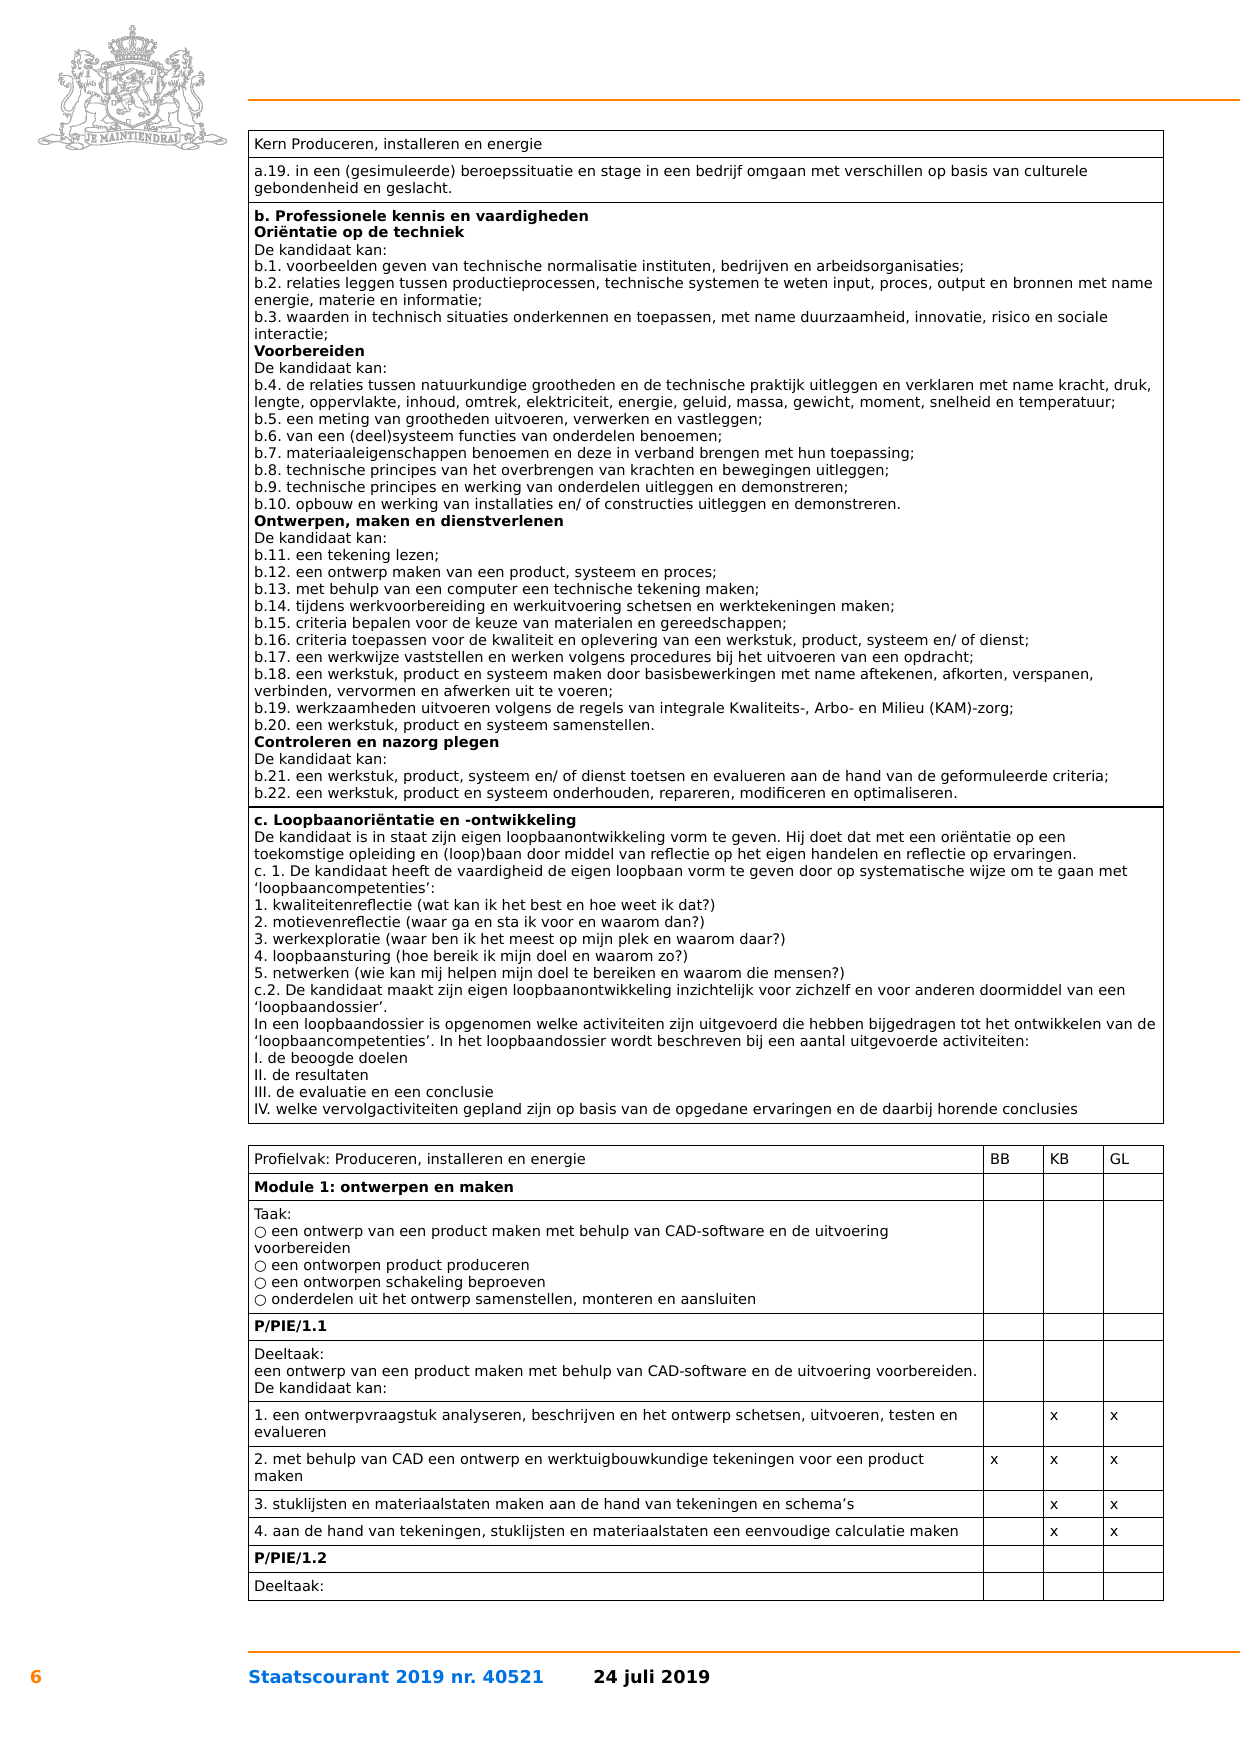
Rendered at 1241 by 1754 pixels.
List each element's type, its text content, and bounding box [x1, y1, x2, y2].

table_cell b.19. werkzaamheden uitvoeren volgens de regels van integrale Kwaliteits-, Arbo- en Milieu (KAM)-zorg; [249, 700, 1163, 717]
table_cell x [1044, 1402, 1103, 1446]
table_cell [984, 1518, 1043, 1545]
table_cell Taak: ○ een ontwerp van een product maken met behulp van CAD-software en de uitvoering voorbereiden ○ een ontworpen product produceren ○ een ontworpen schakeling beproeven ○ onderdelen uit het ontwerp samenstellen, monteren en aansluiten [249, 1201, 983, 1312]
table_header Profielvak: Produceren, installeren en energie [249, 1146, 983, 1173]
table_cell b. Professionele kennis en vaardigheden Oriëntatie op de techniek De kandidaat kan: b.1. voorbeelden geven van technische normalisatie instituten, bedrijven en arbeidsorganisaties; b.2. relaties leggen tussen productieprocessen, technische systemen te weten input, proces, output en bronnen met name energie, materie en informatie; b.3. waarden in technisch situaties onderkennen en toepassen, met name duurzaamheid, innovatie, risico en sociale interactie; [249, 203, 1163, 343]
table_cell x [1044, 1491, 1103, 1517]
table_cell [1104, 1314, 1163, 1340]
table_cell b.22. een werkstuk, product en systeem onderhouden, repareren, modificeren en optimaliseren. [249, 785, 1163, 806]
table_cell c. Loopbaanoriëntatie en -ontwikkeling De kandidaat is in staat zijn eigen loopbaanontwikkeling vorm te geven. Hij doet dat met een oriëntatie op een toekomstige opleiding en (loop)baan door middel van reflectie op het eigen handelen en reflectie op ervaringen. c. 1. De kandidaat heeft de vaardigheid de eigen loopbaan vorm te geven door op systematische wijze om te gaan met ‘loopbaancompetenties’: 1. kwaliteitenreflectie (wat kan ik het best en hoe weet ik dat?) 2. motievenreflectie (waar ga en sta ik voor en waarom dan?) 3. werkexploratie (waar ben ik het meest op mijn plek en waarom daar?) 4. loopbaansturing (hoe bereik ik mijn doel en waarom zo?) 5. netwerken (wie kan mij helpen mijn doel te bereiken en waarom die mensen?) c.2. De kandidaat maakt zijn eigen loopbaanontwikkeling inzichtelijk voor zichzelf en voor anderen doormiddel van een ‘loopbaandossier’. In een loopbaandossier is opgenomen welke activiteiten zijn uitgevoerd die hebben bijgedragen tot het ontwikkelen van de ‘loopbaancompetenties’. In het loopbaandossier wordt beschreven bij een aantal uitgevoerde activiteiten: I. de beoogde doelen II. de resultaten III. de evaluatie en een conclusie IV. welke vervolgactiviteiten gepland zijn op basis van de opgedane ervaringen en de daarbij horende conclusies [249, 808, 1163, 1122]
table_header Kern Produceren, installeren en energie [249, 131, 1163, 157]
table_cell x [984, 1447, 1043, 1490]
table_cell P/PIE/1.2 [249, 1546, 983, 1572]
table_cell b.21. een werkstuk, product, systeem en/ of dienst toetsen en evalueren aan de hand van de geformuleerde criteria; [249, 768, 1163, 785]
table_cell Deeltaak: [249, 1573, 983, 1599]
table_cell [984, 1174, 1043, 1200]
table_cell b.15. criteria bepalen voor de keuze van materialen en gereedschappen; [249, 615, 1163, 632]
table_cell [984, 1201, 1043, 1312]
table_cell 3. stuklijsten en materiaalstaten maken aan de hand van tekeningen en schema’s [249, 1491, 983, 1517]
table_cell [1044, 1314, 1103, 1340]
table_cell b.13. met behulp van een computer een technische tekening maken; [249, 581, 1163, 598]
table_cell b.11. een tekening lezen; [249, 547, 1163, 564]
table_cell [1104, 1174, 1163, 1200]
table_cell b.16. criteria toepassen voor de kwaliteit en oplevering van een werkstuk, product, systeem en/ of dienst; [249, 632, 1163, 649]
table_cell b.20. een werkstuk, product en systeem samenstellen. Controleren en nazorg plegen De kandidaat kan: [249, 717, 1163, 768]
table_cell [984, 1546, 1043, 1572]
table_cell Module 1: ontwerpen en maken [249, 1174, 983, 1200]
table_header KB [1044, 1146, 1103, 1173]
table_cell 4. aan de hand van tekeningen, stuklijsten en materiaalstaten een eenvoudige calculatie maken [249, 1518, 983, 1545]
table_cell b.10. opbouw en werking van installaties en/ of constructies uitleggen en demonstreren. [249, 496, 1163, 513]
table_cell Ontwerpen, maken en dienstverlenen De kandidaat kan: [249, 513, 1163, 547]
table_cell [1104, 1546, 1163, 1572]
table_cell [984, 1491, 1043, 1517]
table_cell [984, 1314, 1043, 1340]
table_cell P/PIE/1.1 [249, 1314, 983, 1340]
table_header BB [984, 1146, 1043, 1173]
table_cell [1104, 1201, 1163, 1312]
table_cell a.19. in een (gesimuleerde) beroepssituatie en stage in een bedrijf omgaan met verschillen op basis van culturele gebondenheid en geslacht. [249, 158, 1163, 202]
table_cell b.12. een ontwerp maken van een product, systeem en proces; [249, 564, 1163, 581]
table_cell b.5. een meting van grootheden uitvoeren, verwerken en vastleggen; b.6. van een (deel)systeem functies van onderdelen benoemen; b.7. materiaaleigenschappen benoemen en deze in verband brengen met hun toepassing; b.8. technische principes van het overbrengen van krachten en bewegingen uitleggen; b.9. technische principes en werking van onderdelen uitleggen en demonstreren; [249, 411, 1163, 496]
table_cell x [1104, 1518, 1163, 1545]
table_cell [984, 1402, 1043, 1446]
table_cell b.14. tijdens werkvoorbereiding en werkuitvoering schetsen en werktekeningen maken; [249, 598, 1163, 615]
table_cell [1044, 1201, 1103, 1312]
table_cell Voorbereiden De kandidaat kan: b.4. de relaties tussen natuurkundige grootheden en de technische praktijk uitleggen en verklaren met name kracht, druk, lengte, oppervlakte, inhoud, omtrek, elektriciteit, energie, geluid, massa, gewicht, moment, snelheid en temperatuur; [249, 343, 1163, 411]
table_cell b.18. een werkstuk, product en systeem maken door basisbewerkingen met name aftekenen, afkorten, verspanen, verbinden, vervormen en afwerken uit te voeren; [249, 666, 1163, 700]
table_cell [1044, 1573, 1103, 1599]
table_cell [1044, 1174, 1103, 1200]
table_cell [1044, 1341, 1103, 1401]
table_cell Deeltaak: een ontwerp van een product maken met behulp van CAD-software en de uitvoering voorbereiden. De kandidaat kan: [249, 1341, 983, 1401]
table_cell x [1104, 1447, 1163, 1490]
table_cell [1104, 1573, 1163, 1599]
table_cell x [1044, 1518, 1103, 1545]
table_header GL [1104, 1146, 1163, 1173]
table_cell x [1104, 1491, 1163, 1517]
table_cell x [1044, 1447, 1103, 1490]
table_cell 2. met behulp van CAD een ontwerp en werktuigbouwkundige tekeningen voor een product maken [249, 1447, 983, 1490]
picture [38, 25, 227, 150]
table_cell [1104, 1341, 1163, 1401]
table_cell b.17. een werkwijze vaststellen en werken volgens procedures bij het uitvoeren van een opdracht; [249, 649, 1163, 666]
table_cell [984, 1573, 1043, 1599]
table_cell [984, 1341, 1043, 1401]
table_cell 1. een ontwerpvraagstuk analyseren, beschrijven en het ontwerp schetsen, uitvoeren, testen en evalueren [249, 1402, 983, 1446]
table_cell [1044, 1546, 1103, 1572]
table_cell x [1104, 1402, 1163, 1446]
